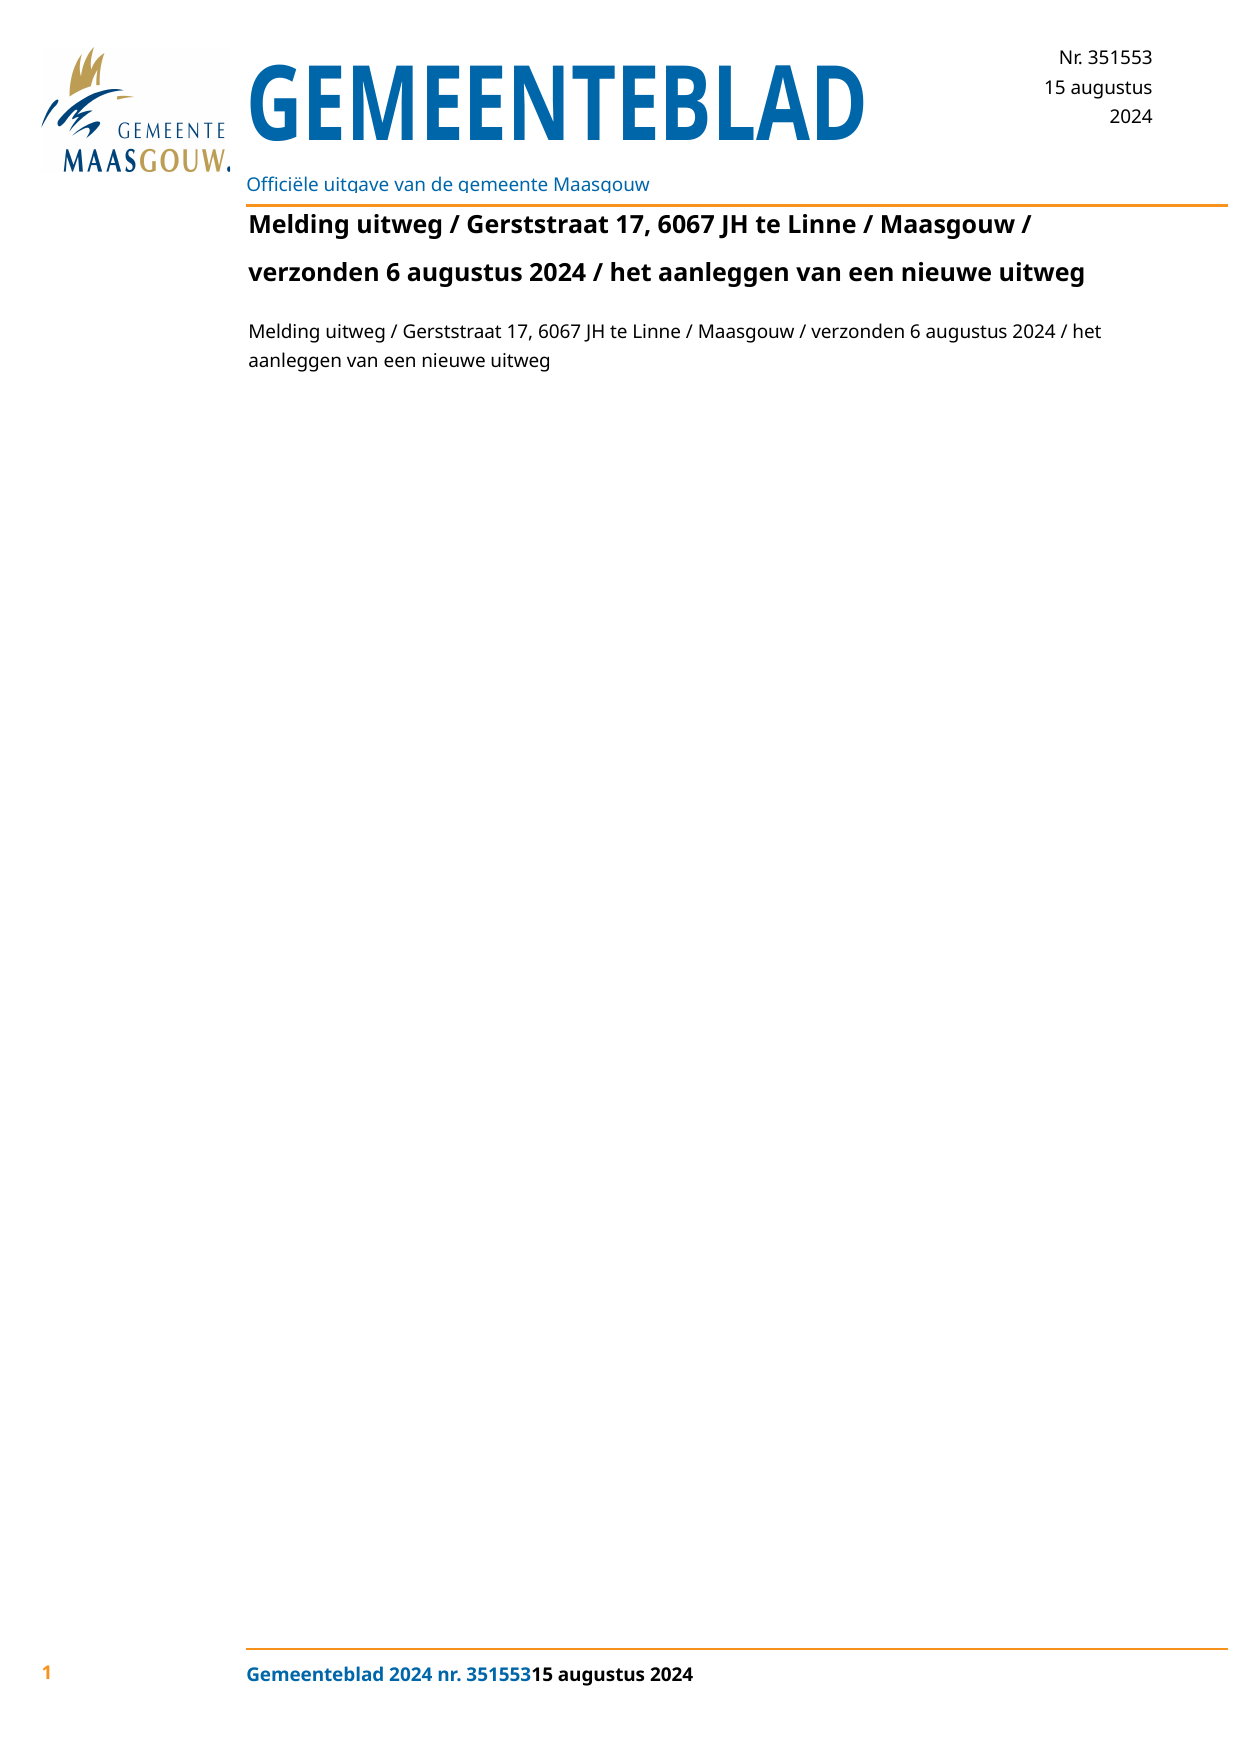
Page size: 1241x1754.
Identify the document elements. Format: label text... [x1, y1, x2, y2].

text Melding uitweg / Gerststraat 17, 6067 JH te Linne / Maasgouw / verzonden 6 augustus 2024 / het aanleggen van een nieuwe uitweg [248, 318, 1152, 373]
text Melding uitweg / Gerststraat 17, 6067 JH te Linne / Maasgouw / verzonden 6 augustus 2024 / het aanleggen van een nieuwe uitweg [248, 207, 1152, 288]
picture [41, 47, 231, 172]
